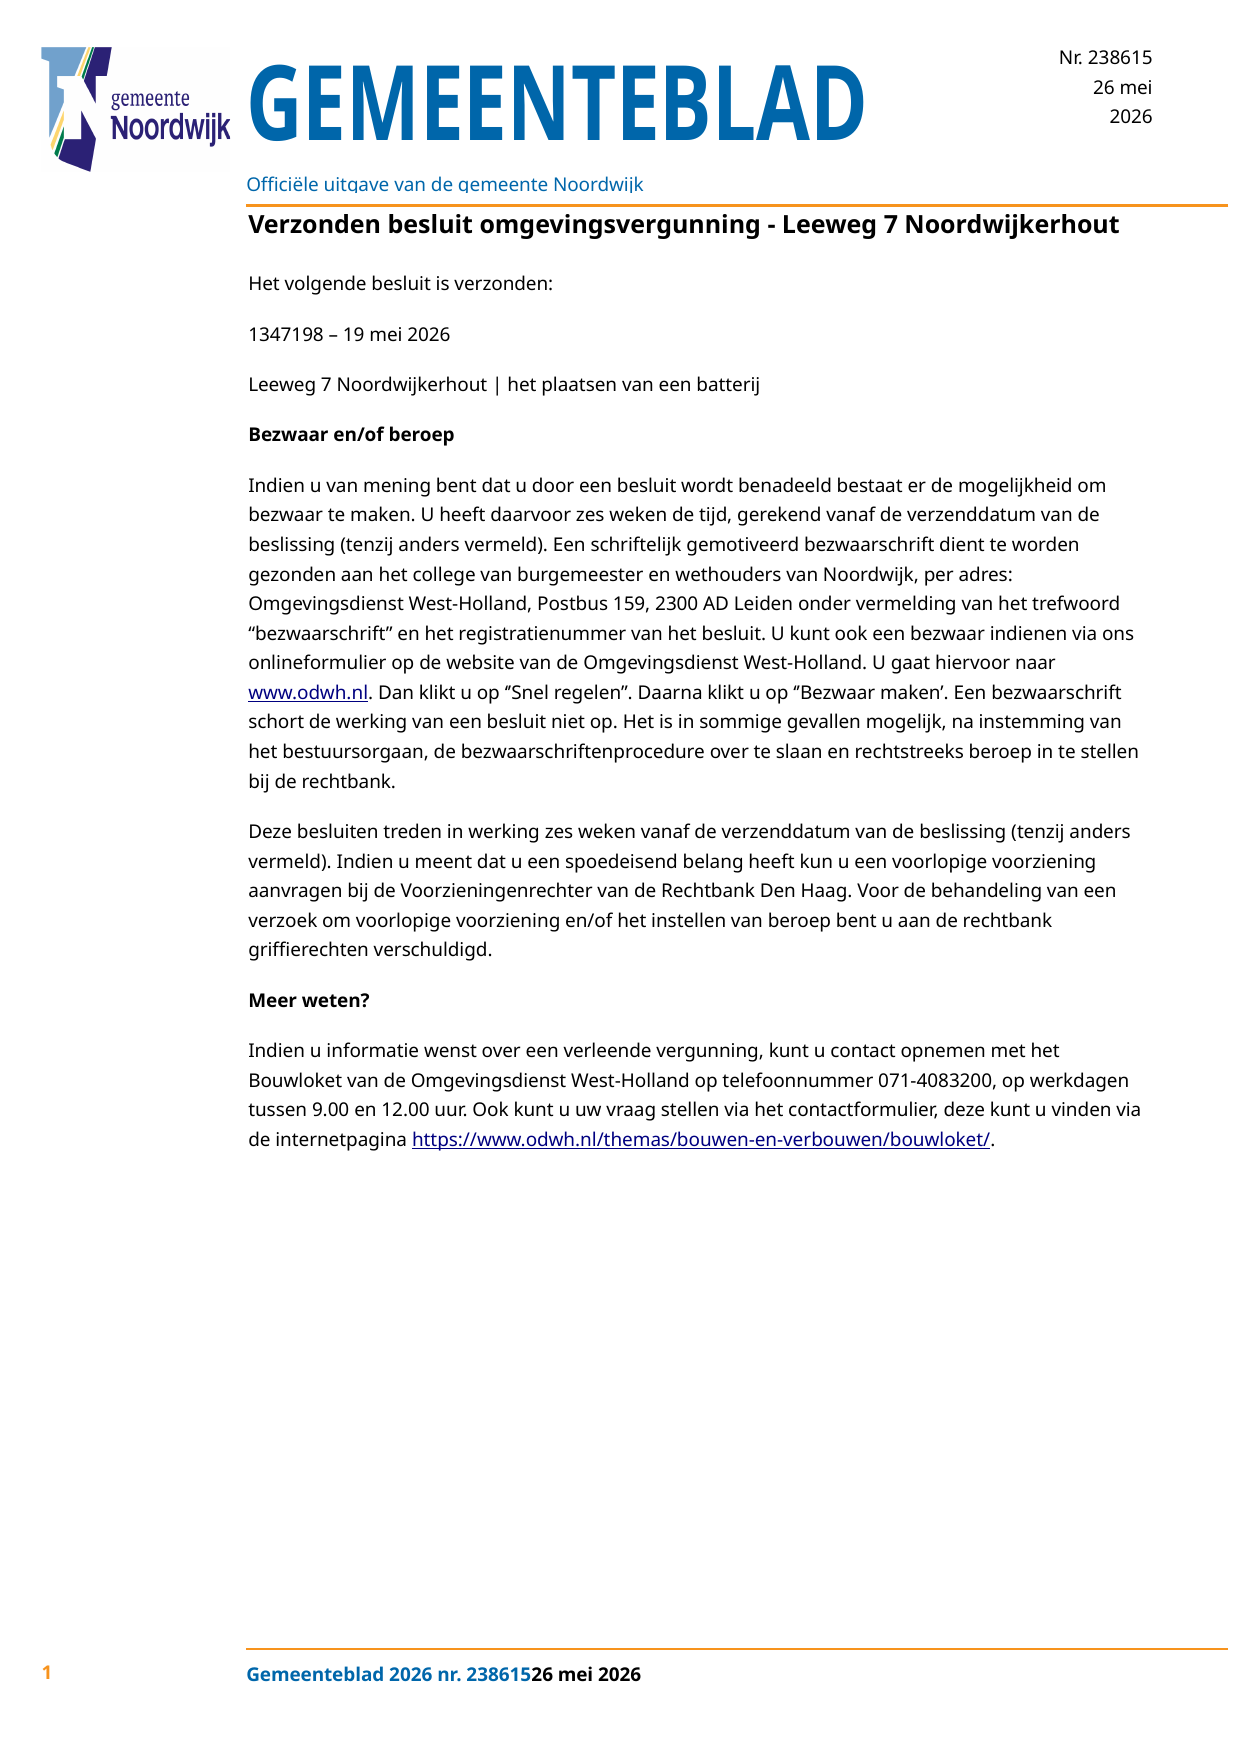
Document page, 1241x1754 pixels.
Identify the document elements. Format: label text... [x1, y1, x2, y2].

text Leeweg 7 Noordwijkerhout | het plaatsen van een batterij [248, 371, 1152, 397]
text Indien u informatie wenst over een verleende vergunning, kunt u contact opnemen met het Bouwloket van de Omgevingsdienst West-Holland op telefoonnummer 071-4083200, op werkdagen tussen 9.00 en 12.00 uur. Ook kunt u uw vraag stellen via het contactformulier, deze kunt u vinden via de internetpagina https://www.odwh.nl/themas/bouwen-en-verbouwen/bouwloket/. [248, 1037, 1152, 1152]
text Deze besluiten treden in werking zes weken vanaf de verzenddatum van de beslissing (tenzij anders vermeld). Indien u meent dat u een spoedeisend belang heeft kun u een voorlopige voorziening aanvragen bij de Voorzieningenrechter van de Rechtbank Den Haag. Voor de behandeling van een verzoek om voorlopige voorziening en/of het instellen van beroep bent u aan de rechtbank griffierechten verschuldigd. [248, 818, 1152, 962]
text Bezwaar en/of beroep [248, 422, 1152, 447]
text Meer weten? [248, 987, 1152, 1013]
picture [41, 47, 231, 172]
text Verzonden besluit omgevingsvergunning - Leeweg 7 Noordwijkerhout [248, 207, 1152, 241]
text Het volgende besluit is verzonden: [248, 270, 1152, 296]
text Indien u van mening bent dat u door een besluit wordt benadeeld bestaat er de mogelijkheid om bezwaar te maken. U heeft daarvoor zes weken de tijd, gerekend vanaf de verzenddatum van de beslissing (tenzij anders vermeld). Een schriftelijk gemotiveerd bezwaarschrift dient te worden gezonden aan het college van burgemeester en wethouders van Noordwijk, per adres: Omgevingsdienst West-Holland, Postbus 159, 2300 AD Leiden onder vermelding van het trefwoord “bezwaarschrift” en het registratienummer van het besluit. U kunt ook een bezwaar indienen via ons onlineformulier op de website van de Omgevingsdienst West-Holland. U gaat hiervoor naar www.odwh.nl. Dan klikt u op ‘’Snel regelen”. Daarna klikt u op ‘’Bezwaar maken’. Een bezwaarschrift schort de werking van een besluit niet op. Het is in sommige gevallen mogelijk, na instemming van het bestuursorgaan, de bezwaarschriftenprocedure over te slaan en rechtstreeks beroep in te stellen bij de rechtbank. [248, 472, 1152, 793]
text 1347198 – 19 mei 2026 [248, 321, 1152, 346]
